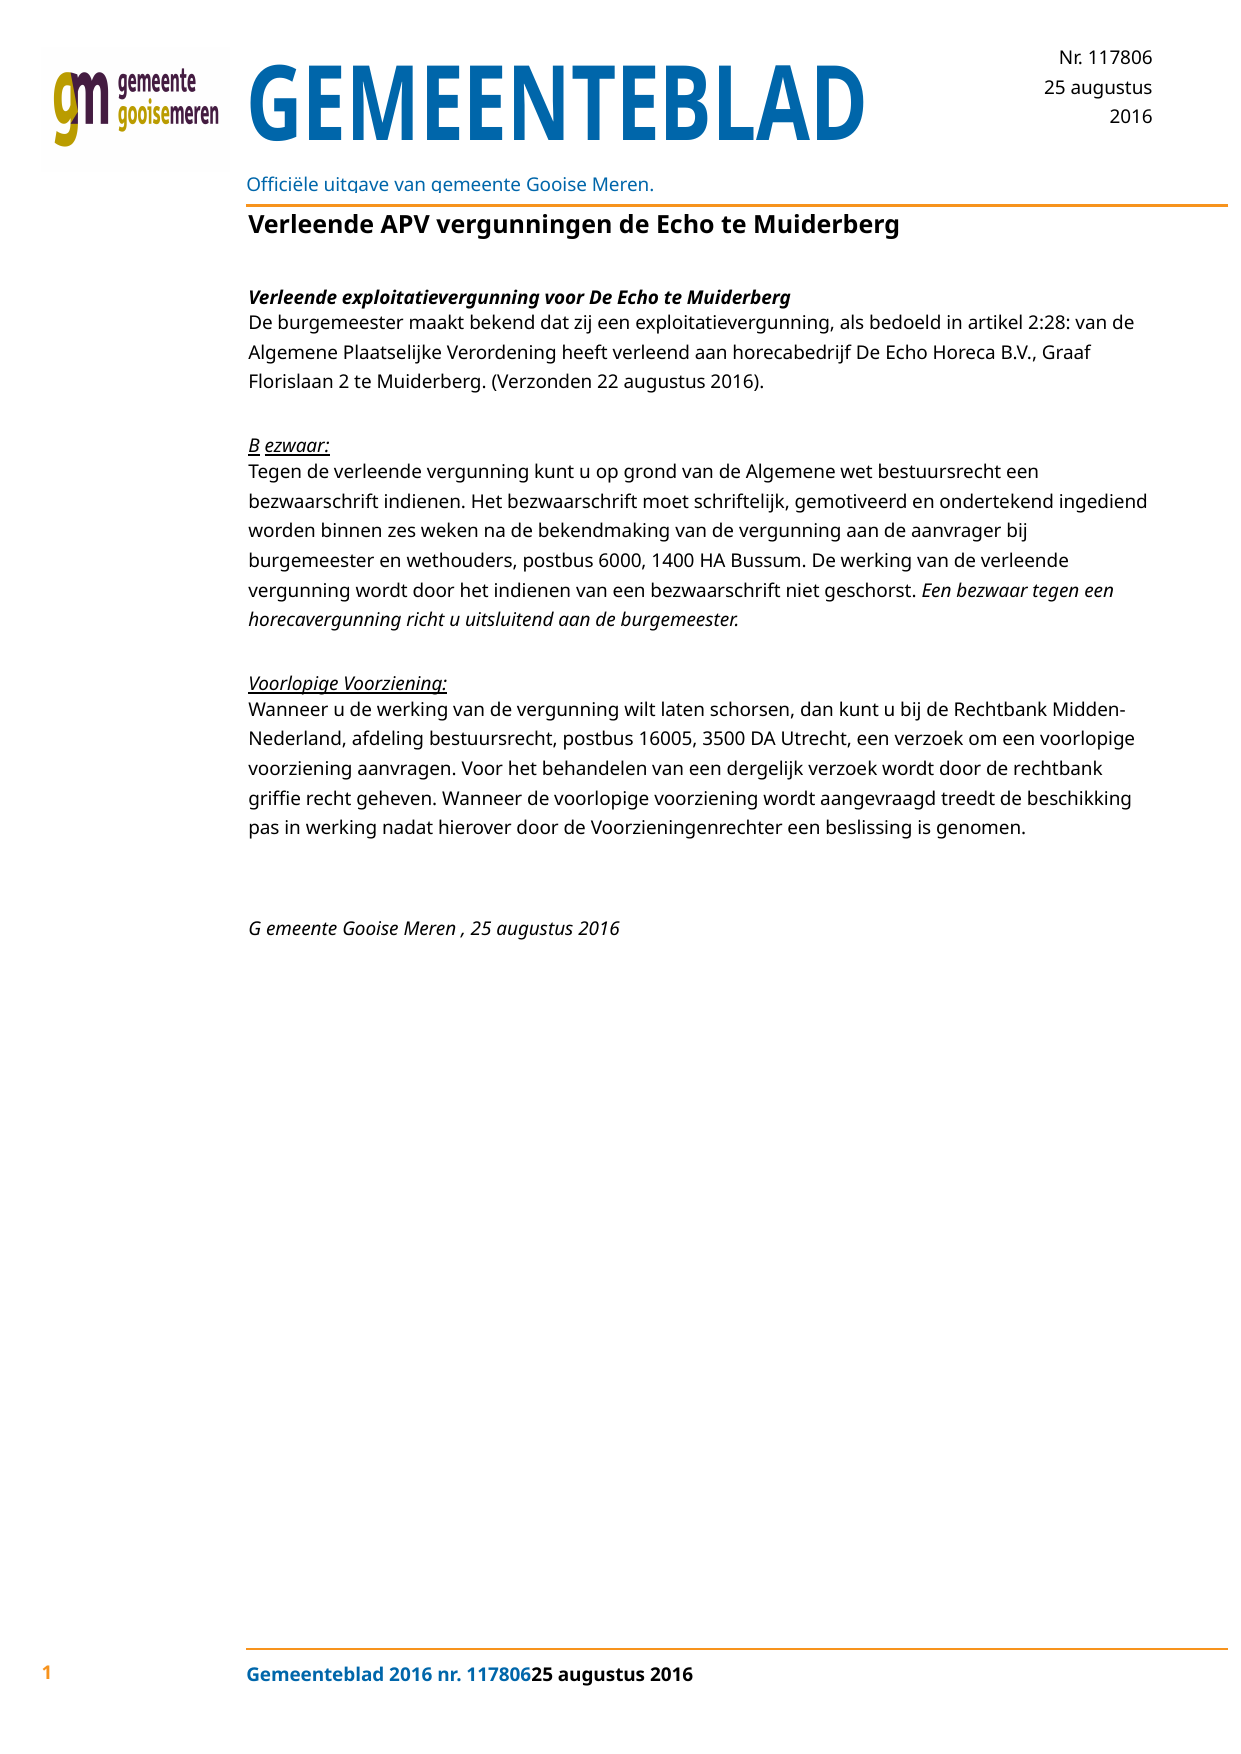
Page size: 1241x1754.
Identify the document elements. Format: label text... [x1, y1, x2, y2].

text Verleende exploitatievergunning voor De Echo te Muiderberg [248, 284, 1152, 309]
text Wanneer u de werking van de vergunning wilt laten schorsen, dan kunt u bij de Rechtbank Midden-Nederland, afdeling bestuursrecht, postbus 16005, 3500 DA Utrecht, een verzoek om een voorlopige voorziening aanvragen. Voor het behandelen van een dergelijk verzoek wordt door de rechtbank griffie recht geheven. Wanneer de voorlopige voorziening wordt aangevraagd treedt de beschikking pas in werking nadat hierover door de Voorzieningenrechter een beslissing is genomen. [248, 696, 1152, 840]
text Voorlopige Voorziening: [248, 670, 1152, 696]
text Tegen de verleende vergunning kunt u op grond van de Algemene wet bestuursrecht een bezwaarschrift indienen. Het bezwaarschrift moet schriftelijk, gemotiveerd en ondertekend ingediend worden binnen zes weken na de bekendmaking van de vergunning aan de aanvrager bij burgemeester en wethouders, postbus 6000, 1400 HA Bussum. De werking van de verleende vergunning wordt door het indienen van een bezwaarschrift niet geschorst. Een bezwaar tegen een horecavergunning richt u uitsluitend aan de burgemeester. [248, 458, 1152, 632]
text De burgemeester maakt bekend dat zij een exploitatievergunning, als bedoeld in artikel 2:28: van de Algemene Plaatselijke Verordening heeft verleend aan horecabedrijf De Echo Horeca B.V., Graaf Florislaan 2 te Muiderberg. (Verzonden 22 augustus 2016). [248, 309, 1152, 394]
text Verleende APV vergunningen de Echo te Muiderberg [248, 207, 1152, 241]
picture [41, 47, 231, 172]
text B ezwaar: [248, 433, 1152, 458]
text G emeente Gooise Meren , 25 augustus 2016 [248, 915, 1152, 941]
